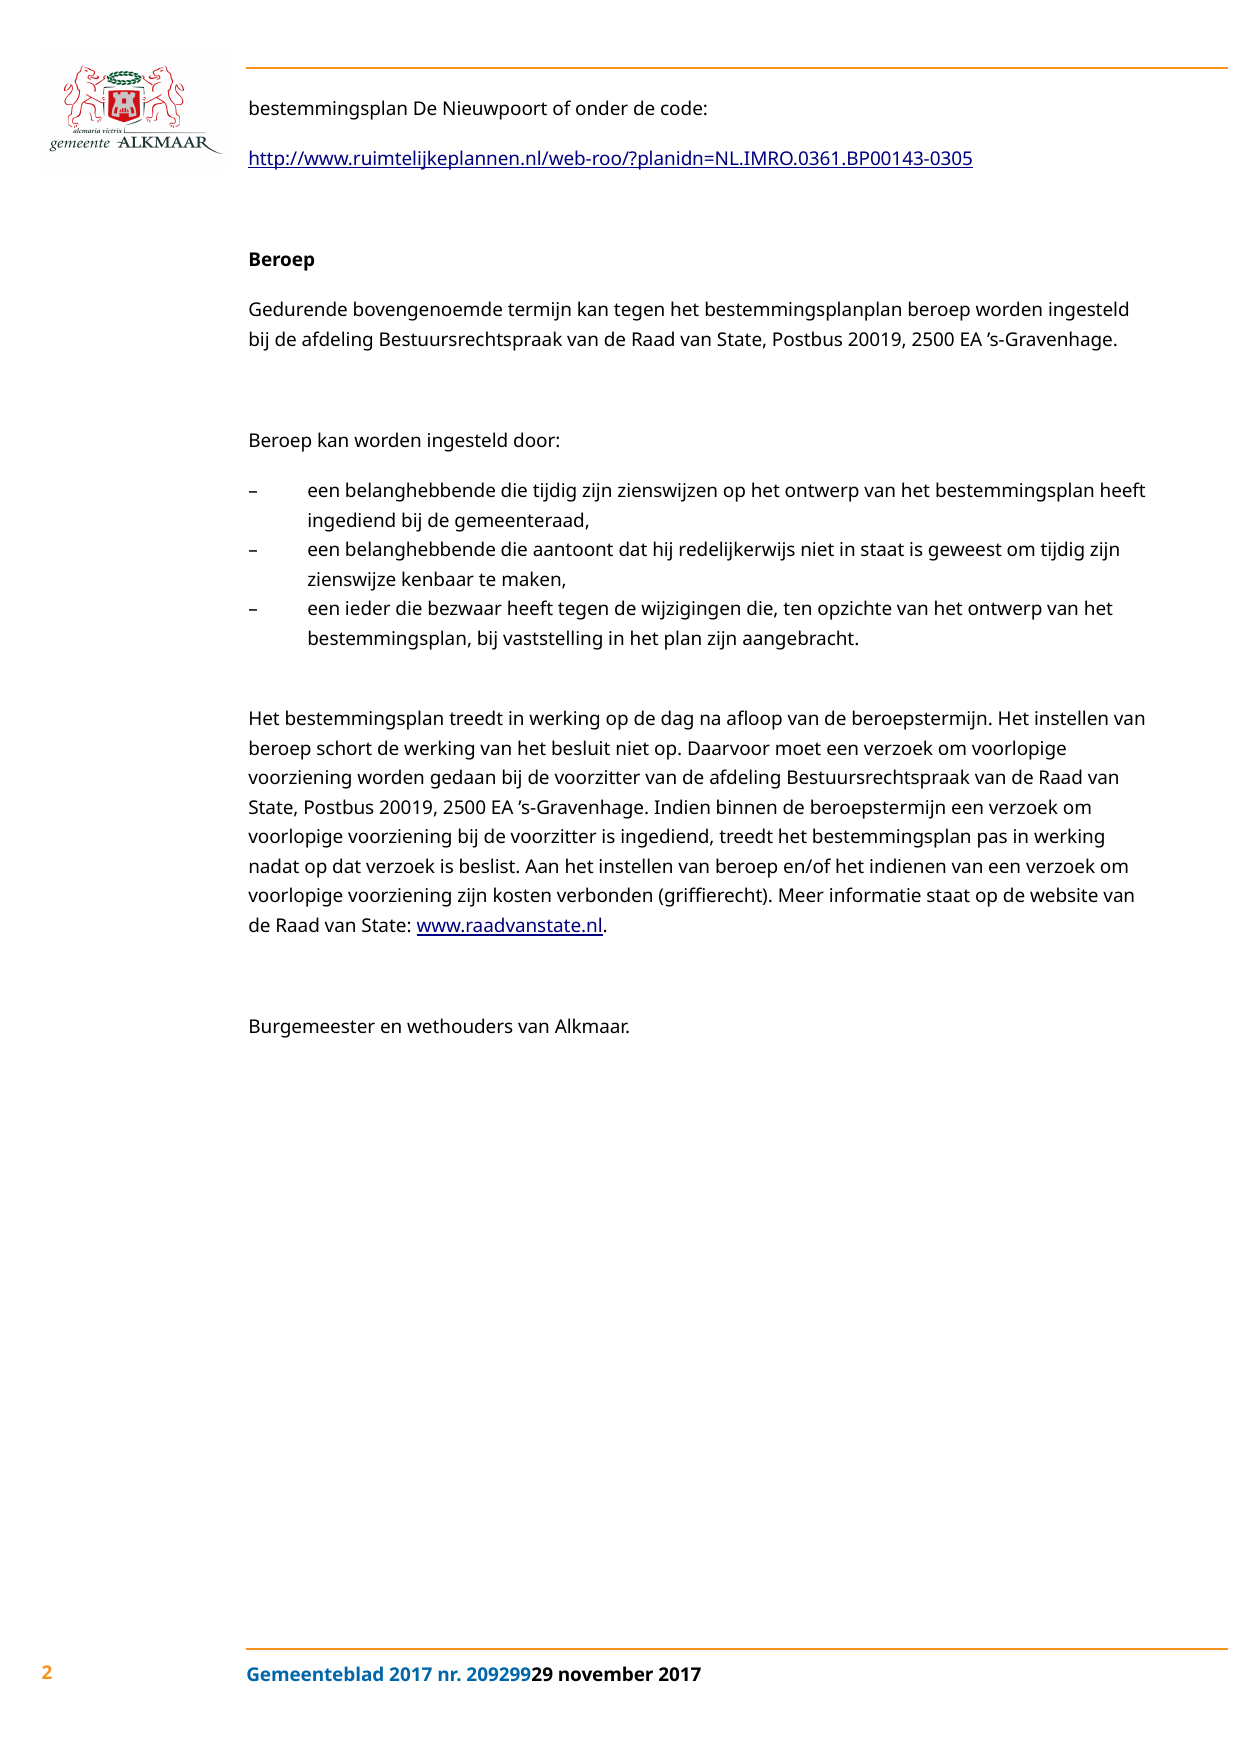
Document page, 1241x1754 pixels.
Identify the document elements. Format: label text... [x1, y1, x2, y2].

picture [41, 47, 231, 172]
text Het bestemmingsplan treedt in werking op de dag na afloop van de beroepstermijn. Het instellen van beroep schort de werking van het besluit niet op. Daarvoor moet een verzoek om voorlopige voorziening worden gedaan bij de voorzitter van de afdeling Bestuursrechtspraak van de Raad van State, Postbus 20019, 2500 EA ’s-Gravenhage. Indien binnen de beroepstermijn een verzoek om voorlopige voorziening bij de voorzitter is ingediend, treedt het bestemmingsplan pas in werking nadat op dat verzoek is beslist. Aan het instellen van beroep en/of het indienen van een verzoek om voorlopige voorziening zijn kosten verbonden (griffierecht). Meer informatie staat op de website van de Raad van State: www.raadvanstate.nl. [248, 705, 1152, 938]
text Beroep kan worden ingesteld door: [248, 427, 1152, 453]
list een ieder die bezwaar heeft tegen de wijzigingen die, ten opzichte van het ontwerp van het bestemmingsplan, bij vaststelling in het plan zijn aangebracht. [248, 596, 1152, 651]
list een belanghebbende die tijdig zijn zienswijzen op het ontwerp van het bestemmingsplan heeft ingediend bij de gemeenteraad, [248, 477, 1152, 533]
list een belanghebbende die aantoont dat hij redelijkerwijs niet in staat is geweest om tijdig zijn zienswijze kenbaar te maken, [248, 536, 1152, 592]
text Burgemeester en wethouders van Alkmaar. [248, 1013, 1152, 1039]
text bestemmingsplan De Nieuwpoort of onder de code: [248, 95, 1152, 121]
text http://www.ruimtelijkeplannen.nl/web-roo/?planidn=NL.IMRO.0361.BP00143-0305 [248, 145, 1152, 171]
text Gedurende bovengenoemde termijn kan tegen het bestemmingsplanplan beroep worden ingesteld bij de afdeling Bestuursrechtspraak van de Raad van State, Postbus 20019, 2500 EA ’s-Gravenhage. [248, 296, 1152, 352]
text Beroep [248, 246, 1152, 272]
